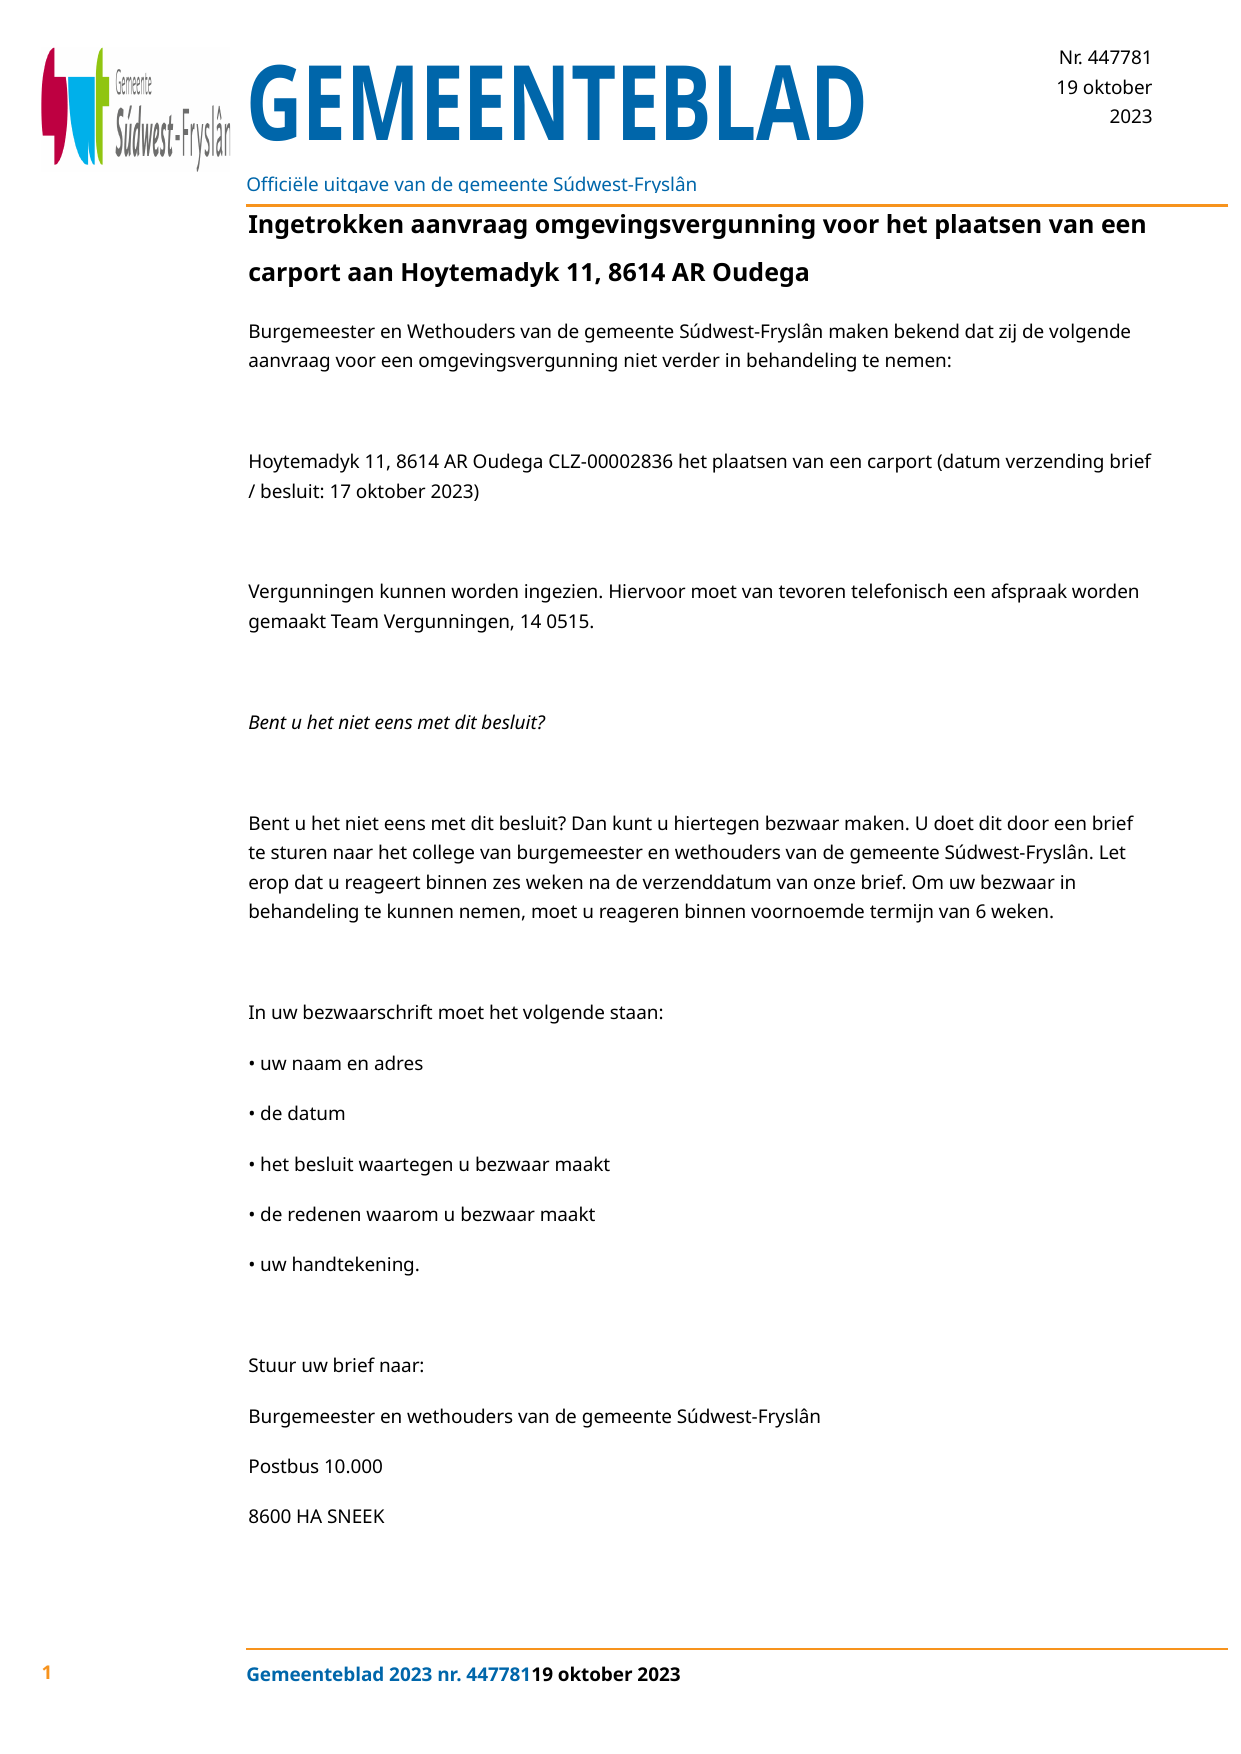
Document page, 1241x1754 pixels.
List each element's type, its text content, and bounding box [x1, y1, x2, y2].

text 8600 HA SNEEK [248, 1504, 1152, 1529]
picture [41, 47, 231, 172]
text • uw naam en adres [248, 1050, 1152, 1076]
text • de redenen waarom u bezwaar maakt [248, 1201, 1152, 1227]
text Bent u het niet eens met dit besluit? [248, 709, 1152, 735]
text Burgemeester en wethouders van de gemeente Súdwest-Fryslân [248, 1403, 1152, 1429]
text In uw bezwaarschrift moet het volgende staan: [248, 999, 1152, 1025]
text Postbus 10.000 [248, 1453, 1152, 1479]
text • de datum [248, 1100, 1152, 1126]
text Vergunningen kunnen worden ingezien. Hiervoor moet van tevoren telefonisch een afspraak worden gemaakt Team Vergunningen, 14 0515. [248, 579, 1152, 634]
text Ingetrokken aanvraag omgevingsvergunning voor het plaatsen van een carport aan Hoytemadyk 11, 8614 AR Oudega [248, 207, 1152, 288]
text Stuur uw brief naar: [248, 1352, 1152, 1378]
text • het besluit waartegen u bezwaar maakt [248, 1151, 1152, 1177]
text • uw handtekening. [248, 1252, 1152, 1277]
text Hoytemadyk 11, 8614 AR Oudega CLZ-00002836 het plaatsen van een carport (datum verzending brief / besluit: 17 oktober 2023) [248, 448, 1152, 504]
text Burgemeester en Wethouders van de gemeente Súdwest-Fryslân maken bekend dat zij de volgende aanvraag voor een omgevingsvergunning niet verder in behandeling te nemen: [248, 318, 1152, 373]
text Bent u het niet eens met dit besluit? Dan kunt u hiertegen bezwaar maken. U doet dit door een brief te sturen naar het college van burgemeester en wethouders van de gemeente Súdwest-Fryslân. Let erop dat u reageert binnen zes weken na de verzenddatum van onze brief. Om uw bezwaar in behandeling te kunnen nemen, moet u reageren binnen voornoemde termijn van 6 weken. [248, 810, 1152, 924]
